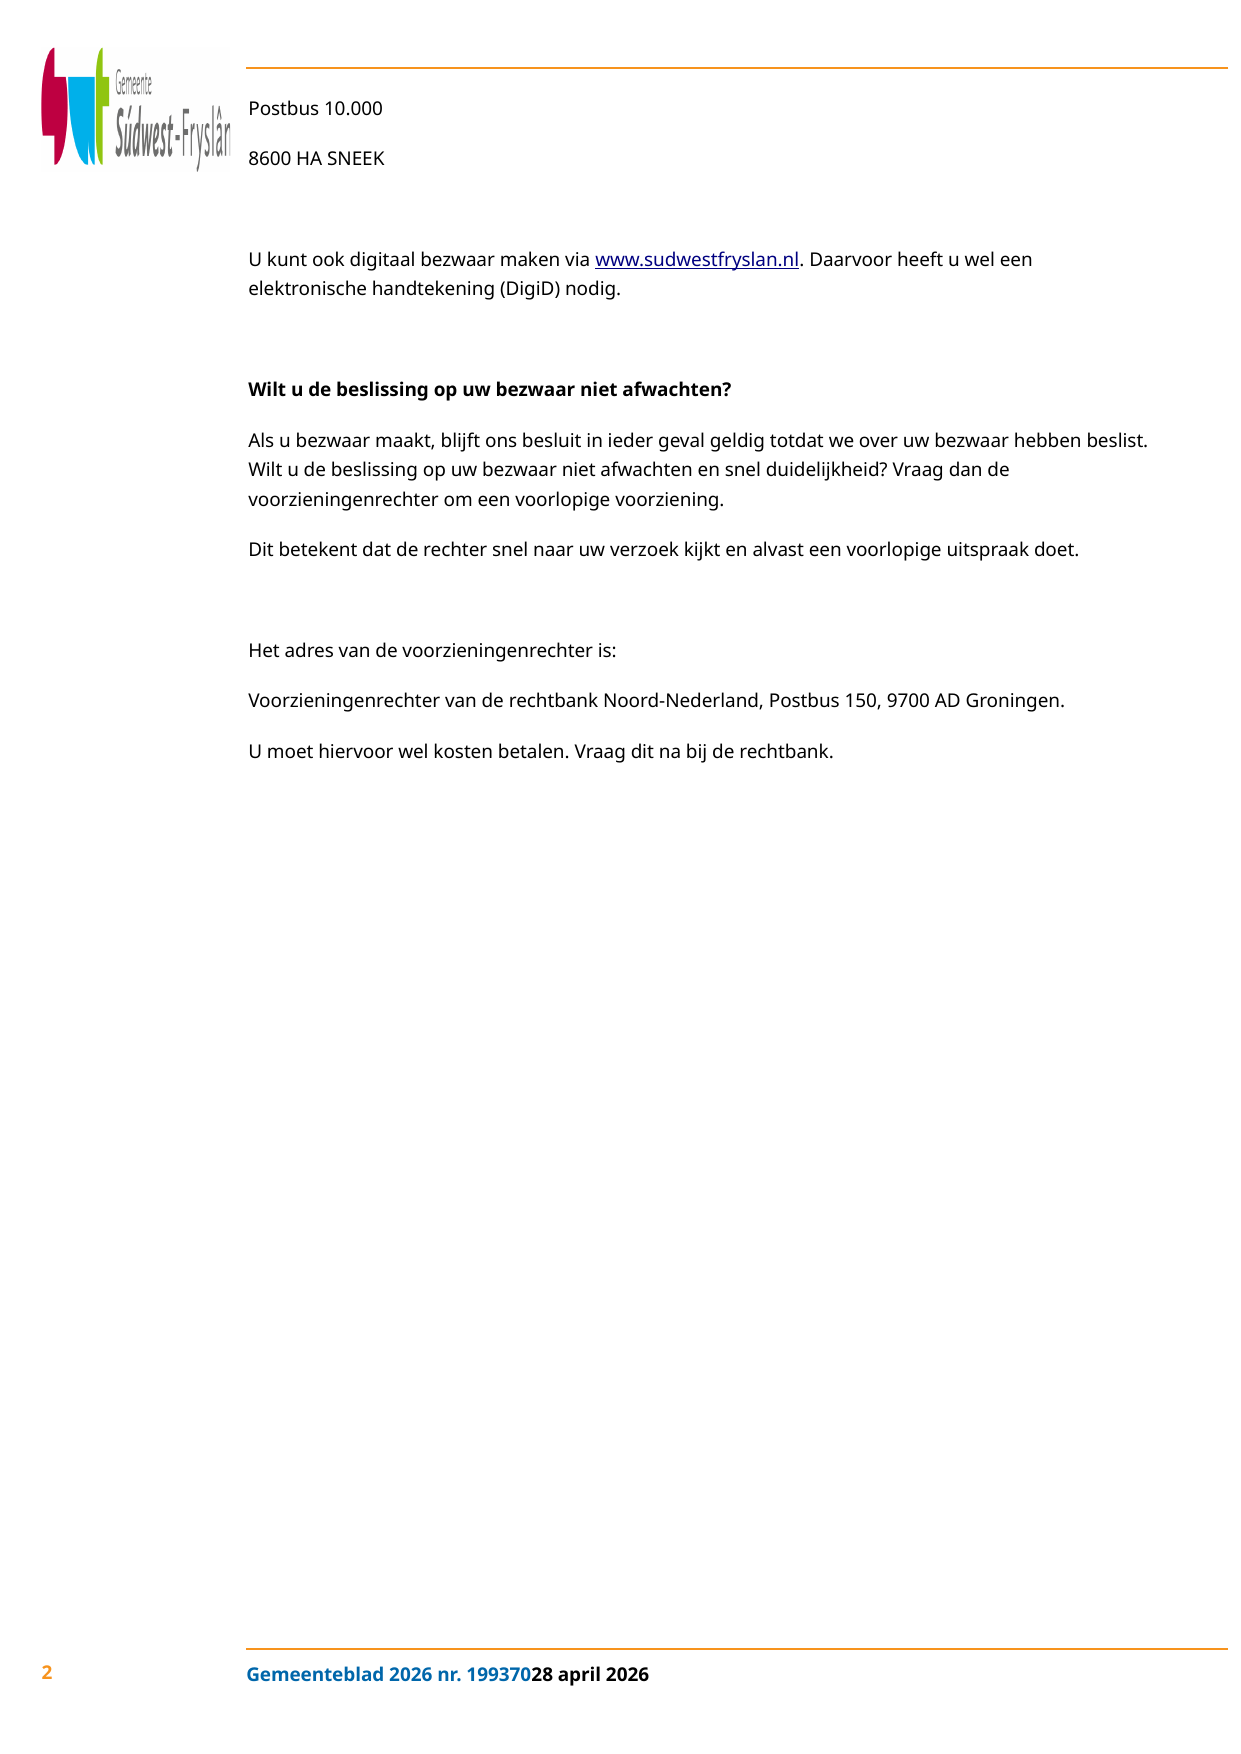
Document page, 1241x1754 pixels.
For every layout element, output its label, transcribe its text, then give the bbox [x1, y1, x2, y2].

text Als u bezwaar maakt, blijft ons besluit in ieder geval geldig totdat we over uw bezwaar hebben beslist. Wilt u de beslissing op uw bezwaar niet afwachten en snel duidelijkheid? Vraag dan de voorzieningenrechter om een voorlopige voorziening. [248, 427, 1152, 512]
picture [41, 47, 231, 172]
text Het adres van de voorzieningenrechter is: [248, 637, 1152, 663]
text Postbus 10.000 [248, 95, 1152, 121]
text U moet hiervoor wel kosten betalen. Vraag dit na bij de rechtbank. [248, 738, 1152, 764]
text U kunt ook digitaal bezwaar maken via www.sudwestfryslan.nl. Daarvoor heeft u wel een elektronische handtekening (DigiD) nodig. [248, 246, 1152, 301]
text Voorzieningenrechter van de rechtbank Noord-Nederland, Postbus 150, 9700 AD Groningen. [248, 688, 1152, 713]
text 8600 HA SNEEK [248, 145, 1152, 171]
text Dit betekent dat de rechter snel naar uw verzoek kijkt en alvast een voorlopige uitspraak doet. [248, 536, 1152, 562]
text Wilt u de beslissing op uw bezwaar niet afwachten? [248, 376, 1152, 402]
